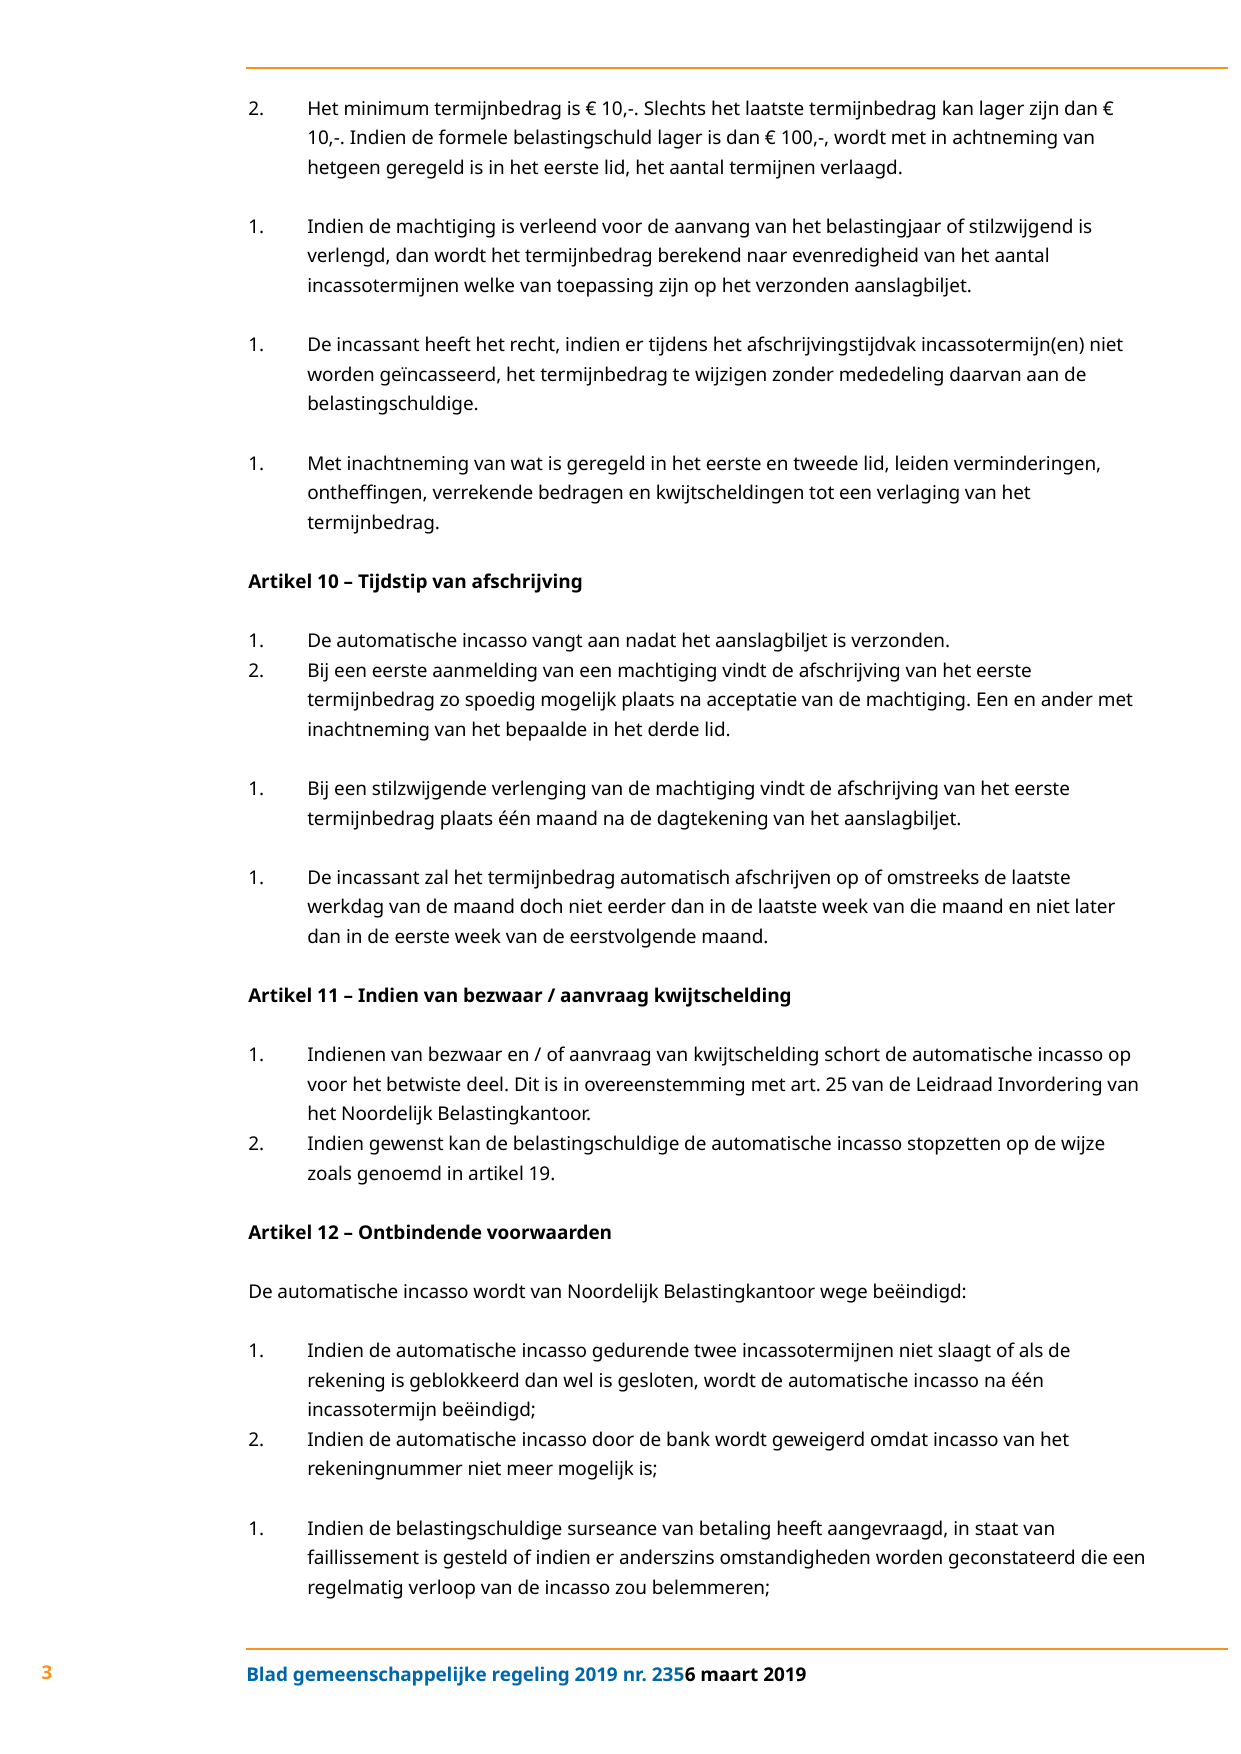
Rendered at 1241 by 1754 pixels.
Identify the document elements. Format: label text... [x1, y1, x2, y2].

list Indien de automatische incasso gedurende twee incassotermijnen niet slaagt of als de rekening is geblokkeerd dan wel is gesloten, wordt de automatische incasso na één incassotermijn beëindigd; [248, 1337, 1152, 1422]
list Indien gewenst kan de belastingschuldige de automatische incasso stopzetten op de wijze zoals genoemd in artikel 19. [248, 1130, 1152, 1186]
list Indien de belastingschuldige surseance van betaling heeft aangevraagd, in staat van faillissement is gesteld of indien er anderszins omstandigheden worden geconstateerd die een regelmatig verloop van de incasso zou belemmeren; [248, 1515, 1152, 1600]
list De incassant heeft het recht, indien er tijdens het afschrijvingstijdvak incassotermijn(en) niet worden geïncasseerd, het termijnbedrag te wijzigen zonder mededeling daarvan aan de belastingschuldige. [248, 331, 1152, 416]
list Indienen van bezwaar en / of aanvraag van kwijtschelding schort de automatische incasso op voor het betwiste deel. Dit is in overeenstemming met art. 25 van de Leidraad Invordering van het Noordelijk Belastingkantoor. [248, 1041, 1152, 1126]
list Indien de automatische incasso door de bank wordt geweigerd omdat incasso van het rekeningnummer niet meer mogelijk is; [248, 1426, 1152, 1481]
text Artikel 12 – Ontbindende voorwaarden [248, 1219, 1152, 1245]
list De incassant zal het termijnbedrag automatisch afschrijven op of omstreeks de laatste werkdag van de maand doch niet eerder dan in de laatste week van die maand en niet later dan in de eerste week van de eerstvolgende maand. [248, 864, 1152, 949]
list Bij een stilzwijgende verlenging van de machtiging vindt de afschrijving van het eerste termijnbedrag plaats één maand na de dagtekening van het aanslagbiljet. [248, 775, 1152, 831]
text Artikel 11 – Indien van bezwaar / aanvraag kwijtschelding [248, 982, 1152, 1008]
list Bij een eerste aanmelding van een machtiging vindt de afschrijving van het eerste termijnbedrag zo spoedig mogelijk plaats na acceptatie van de machtiging. Een en ander met inachtneming van het bepaalde in het derde lid. [248, 657, 1152, 742]
text Artikel 10 – Tijdstip van afschrijving [248, 568, 1152, 594]
text De automatische incasso wordt van Noordelijk Belastingkantoor wege beëindigd: [248, 1278, 1152, 1304]
list Het minimum termijnbedrag is € 10,-. Slechts het laatste termijnbedrag kan lager zijn dan € 10,-. Indien de formele belastingschuld lager is dan € 100,-, wordt met in achtneming van hetgeen geregeld is in het eerste lid, het aantal termijnen verlaagd. [248, 95, 1152, 180]
list De automatische incasso vangt aan nadat het aanslagbiljet is verzonden. [248, 627, 1152, 653]
list Met inachtneming van wat is geregeld in het eerste en tweede lid, leiden verminderingen, ontheffingen, verrekende bedragen en kwijtscheldingen tot een verlaging van het termijnbedrag. [248, 450, 1152, 535]
picture [41, 47, 231, 172]
list Indien de machtiging is verleend voor de aanvang van het belastingjaar of stilzwijgend is verlengd, dan wordt het termijnbedrag berekend naar evenredigheid van het aantal incassotermijnen welke van toepassing zijn op het verzonden aanslagbiljet. [248, 213, 1152, 298]
